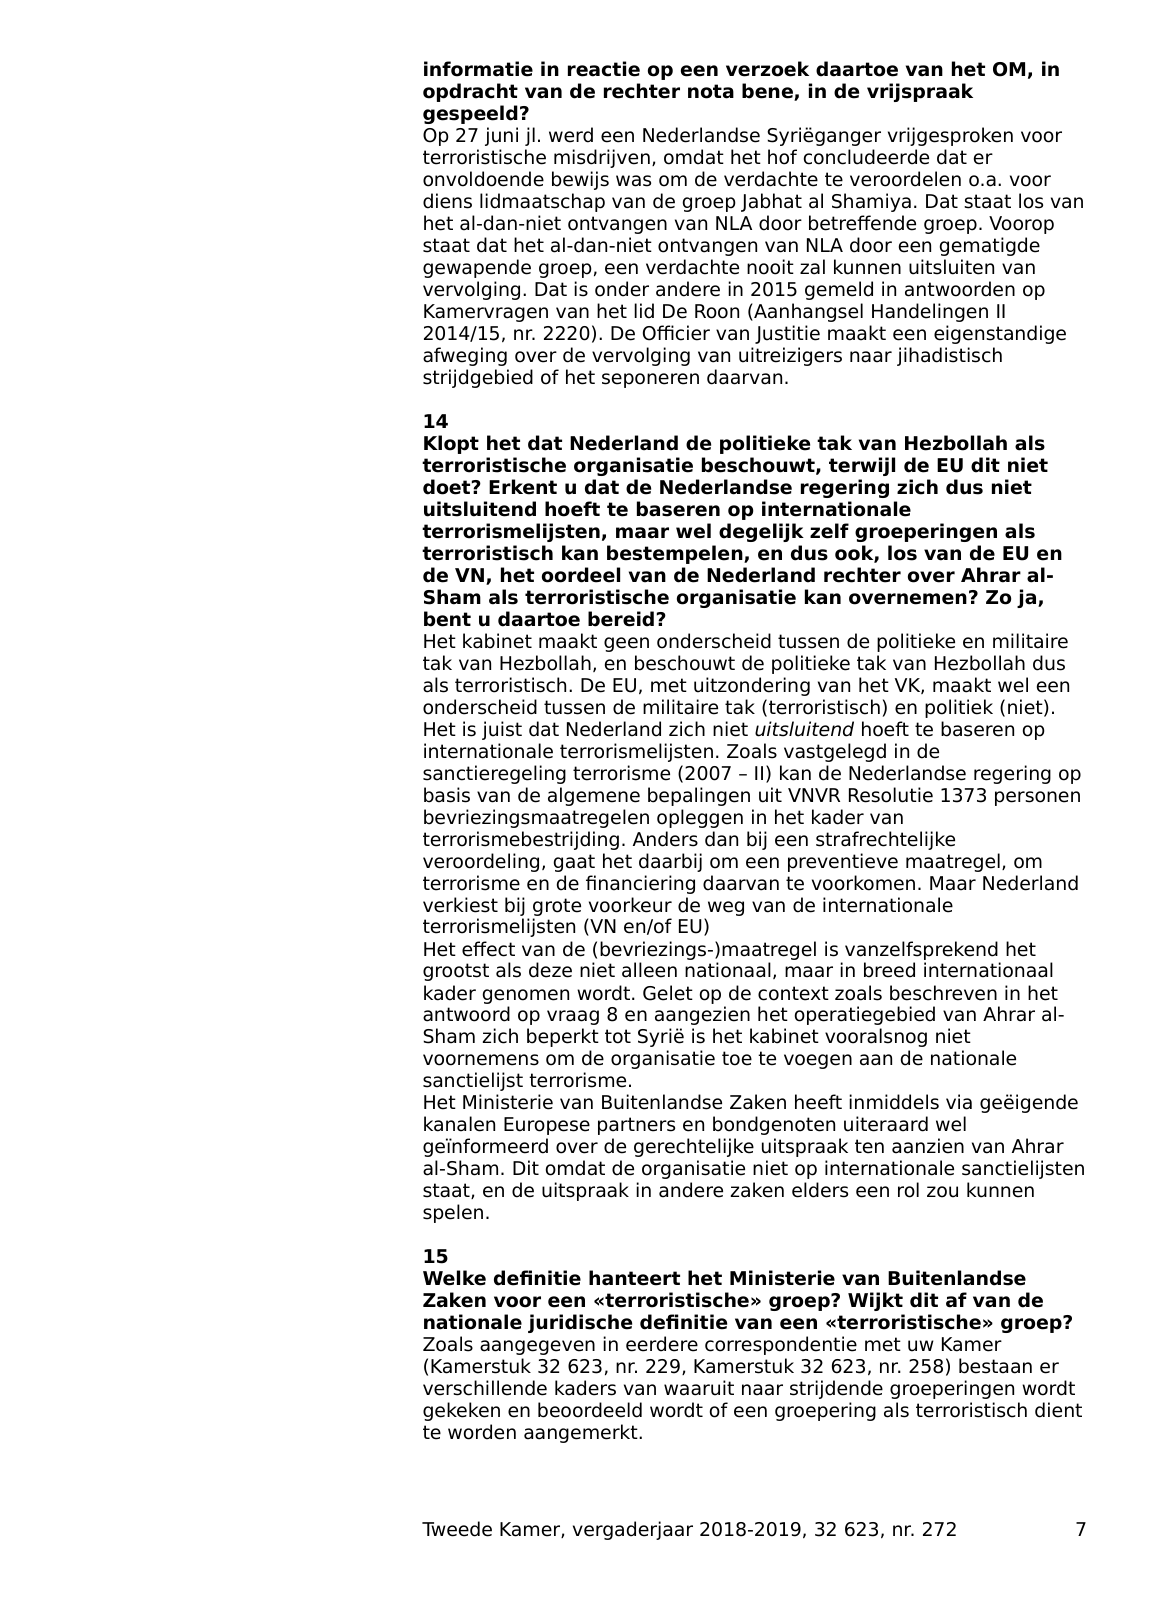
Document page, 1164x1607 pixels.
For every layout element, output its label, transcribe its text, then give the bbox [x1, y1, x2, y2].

text 15 [422, 1246, 1087, 1268]
text Het effect van de (bevriezings-)maatregel is vanzelfsprekend het grootst als deze niet alleen nationaal, maar in breed internationaal kader genomen wordt. Gelet op de context zoals beschreven in het antwoord op vraag 8 en aangezien het operatiegebied van Ahrar al-Sham zich beperkt tot Syrië is het kabinet vooralsnog niet voornemens om de organisatie toe te voegen aan de nationale sanctielijst terrorisme. [422, 938, 1087, 1092]
text 14 [422, 411, 1087, 433]
text Het is juist dat Nederland zich niet uitsluitend hoeft te baseren op internationale terrorismelijsten. Zoals vastgelegd in de sanctieregeling terrorisme (2007 – II) kan de Nederlandse regering op basis van de algemene bepalingen uit VNVR Resolutie 1373 personen bevriezingsmaatregelen opleggen in het kader van terrorismebestrijding. Anders dan bij een strafrechtelijke veroordeling, gaat het daarbij om een preventieve maatregel, om terrorisme en de financiering daarvan te voorkomen. Maar Nederland verkiest bij grote voorkeur de weg van de internationale terrorismelijsten (VN en/of EU) [422, 719, 1087, 938]
text Het Ministerie van Buitenlandse Zaken heeft inmiddels via geëigende kanalen Europese partners en bondgenoten uiteraard wel geïnformeerd over de gerechtelijke uitspraak ten aanzien van Ahrar al-Sham. Dit omdat de organisatie niet op internationale sanctielijsten staat, en de uitspraak in andere zaken elders een rol zou kunnen spelen. [422, 1092, 1087, 1224]
text Zoals aangegeven in eerdere correspondentie met uw Kamer (Kamerstuk 32 623, nr. 229, Kamerstuk 32 623, nr. 258) bestaan er verschillende kaders van waaruit naar strijdende groeperingen wordt gekeken en beoordeeld wordt of een groepering als terroristisch dient te worden aangemerkt. [422, 1334, 1087, 1444]
text Welke definitie hanteert het Ministerie van Buitenlandse Zaken voor een «terroristische» groep? Wijkt dit af van de nationale juridische definitie van een «terroristische» groep? [422, 1268, 1087, 1334]
text informatie in reactie op een verzoek daartoe van het OM, in opdracht van de rechter nota bene, in de vrijspraak gespeeld? [422, 59, 1087, 125]
text Op 27 juni jl. werd een Nederlandse Syriëganger vrijgesproken voor terroristische misdrijven, omdat het hof concludeerde dat er onvoldoende bewijs was om de verdachte te veroordelen o.a. voor diens lidmaatschap van de groep Jabhat al Shamiya. Dat staat los van het al-dan-niet ontvangen van NLA door betreffende groep. Voorop staat dat het al-dan-niet ontvangen van NLA door een gematigde gewapende groep, een verdachte nooit zal kunnen uitsluiten van vervolging. Dat is onder andere in 2015 gemeld in antwoorden op Kamervragen van het lid De Roon (Aanhangsel Handelingen II 2014/15, nr. 2220). De Officier van Justitie maakt een eigenstandige afweging over de vervolging van uitreizigers naar jihadistisch strijdgebied of het seponeren daarvan. [422, 125, 1087, 389]
text Het kabinet maakt geen onderscheid tussen de politieke en militaire tak van Hezbollah, en beschouwt de politieke tak van Hezbollah dus als terroristisch. De EU, met uitzondering van het VK, maakt wel een onderscheid tussen de militaire tak (terroristisch) en politiek (niet). [422, 631, 1087, 719]
text Klopt het dat Nederland de politieke tak van Hezbollah als terroristische organisatie beschouwt, terwijl de EU dit niet doet? Erkent u dat de Nederlandse regering zich dus niet uitsluitend hoeft te baseren op internationale terrorismelijsten, maar wel degelijk zelf groeperingen als terroristisch kan bestempelen, en dus ook, los van de EU en de VN, het oordeel van de Nederland rechter over Ahrar al-Sham als terroristische organisatie kan overnemen? Zo ja, bent u daartoe bereid? [422, 433, 1087, 631]
